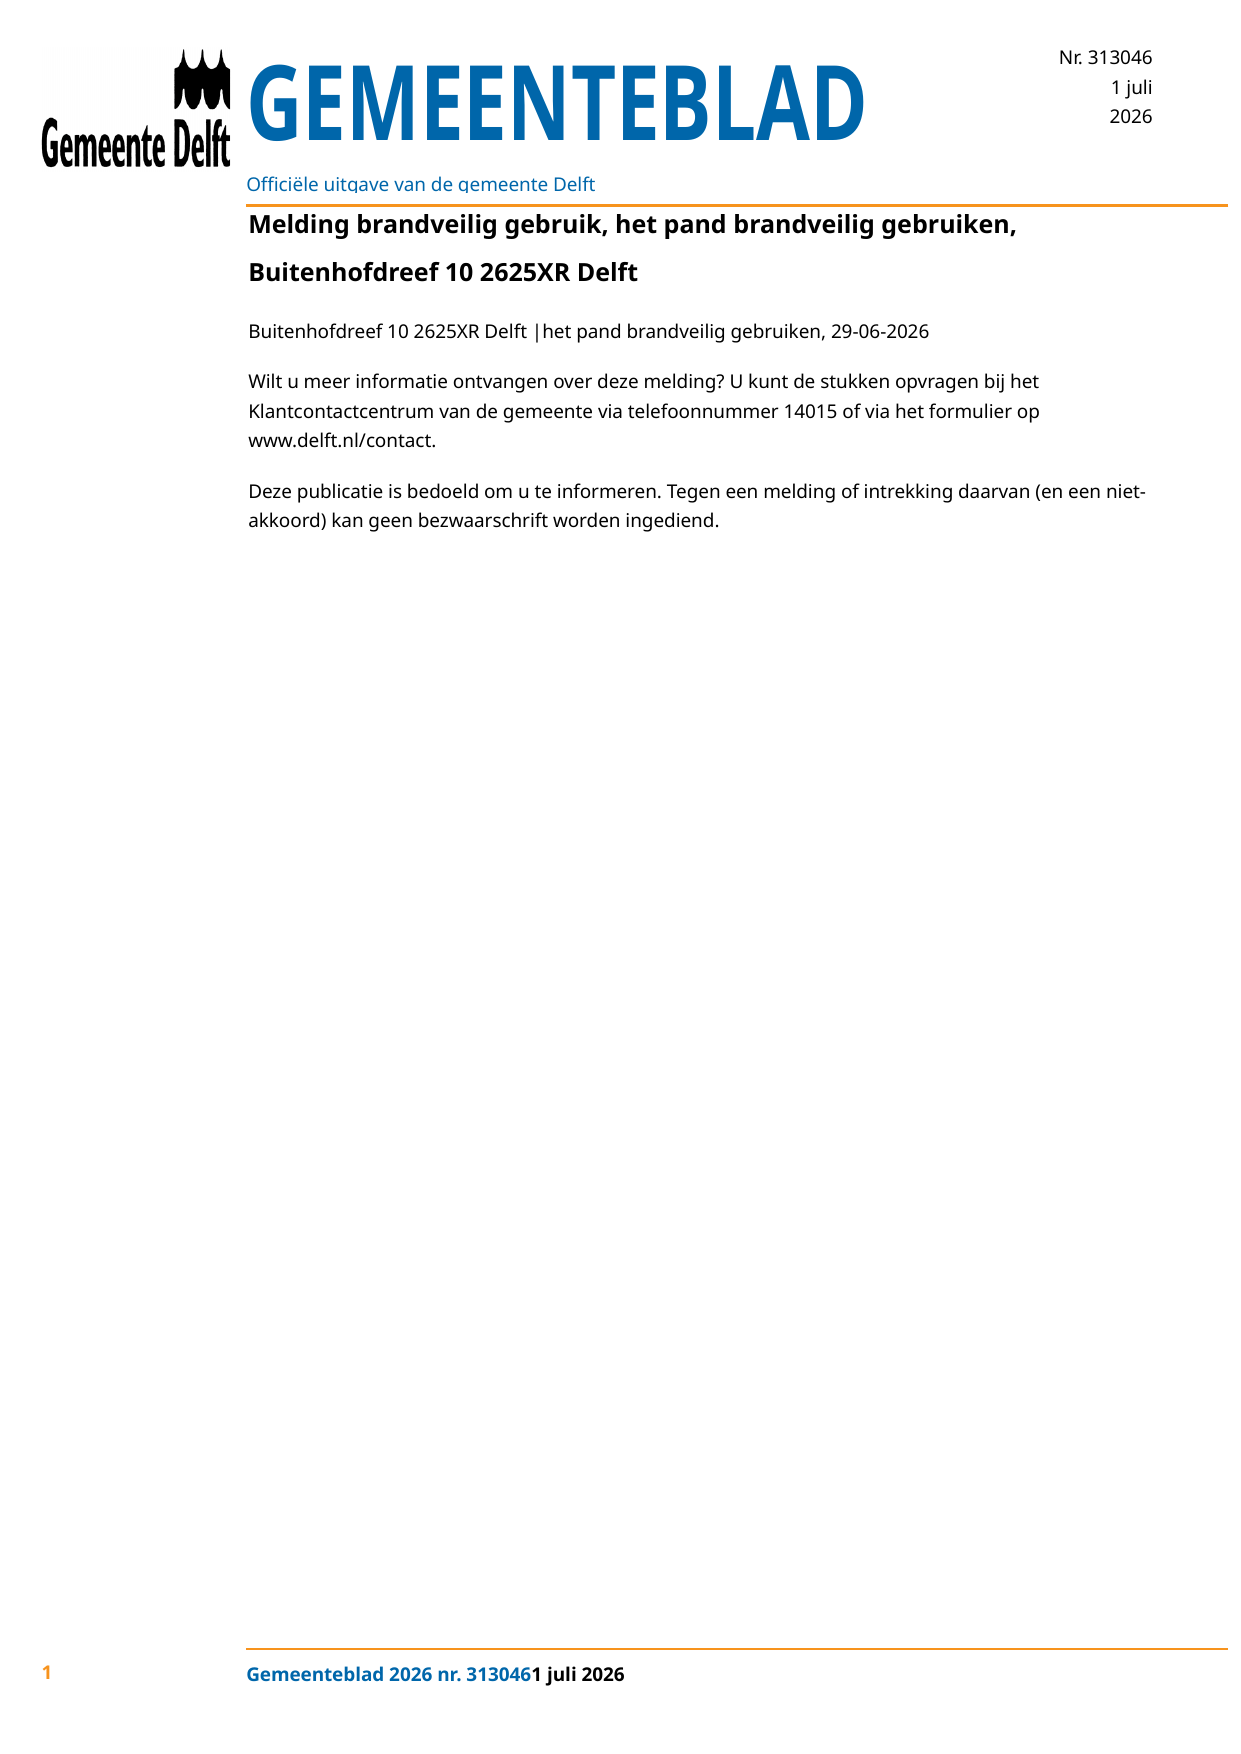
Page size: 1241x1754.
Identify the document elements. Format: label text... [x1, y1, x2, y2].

text Deze publicatie is bedoeld om u te informeren. Tegen een melding of intrekking daarvan (en een niet-akkoord) kan geen bezwaarschrift worden ingediend. [248, 478, 1152, 533]
text Buitenhofdreef 10 2625XR Delft |het pand brandveilig gebruiken, 29-06-2026 [248, 318, 1152, 344]
picture [41, 47, 231, 172]
text Wilt u meer informatie ontvangen over deze melding? U kunt de stukken opvragen bij het Klantcontactcentrum van de gemeente via telefoonnummer 14015 of via het formulier op www.delft.nl/contact. [248, 368, 1152, 453]
text Melding brandveilig gebruik, het pand brandveilig gebruiken, Buitenhofdreef 10 2625XR Delft [248, 207, 1152, 288]
